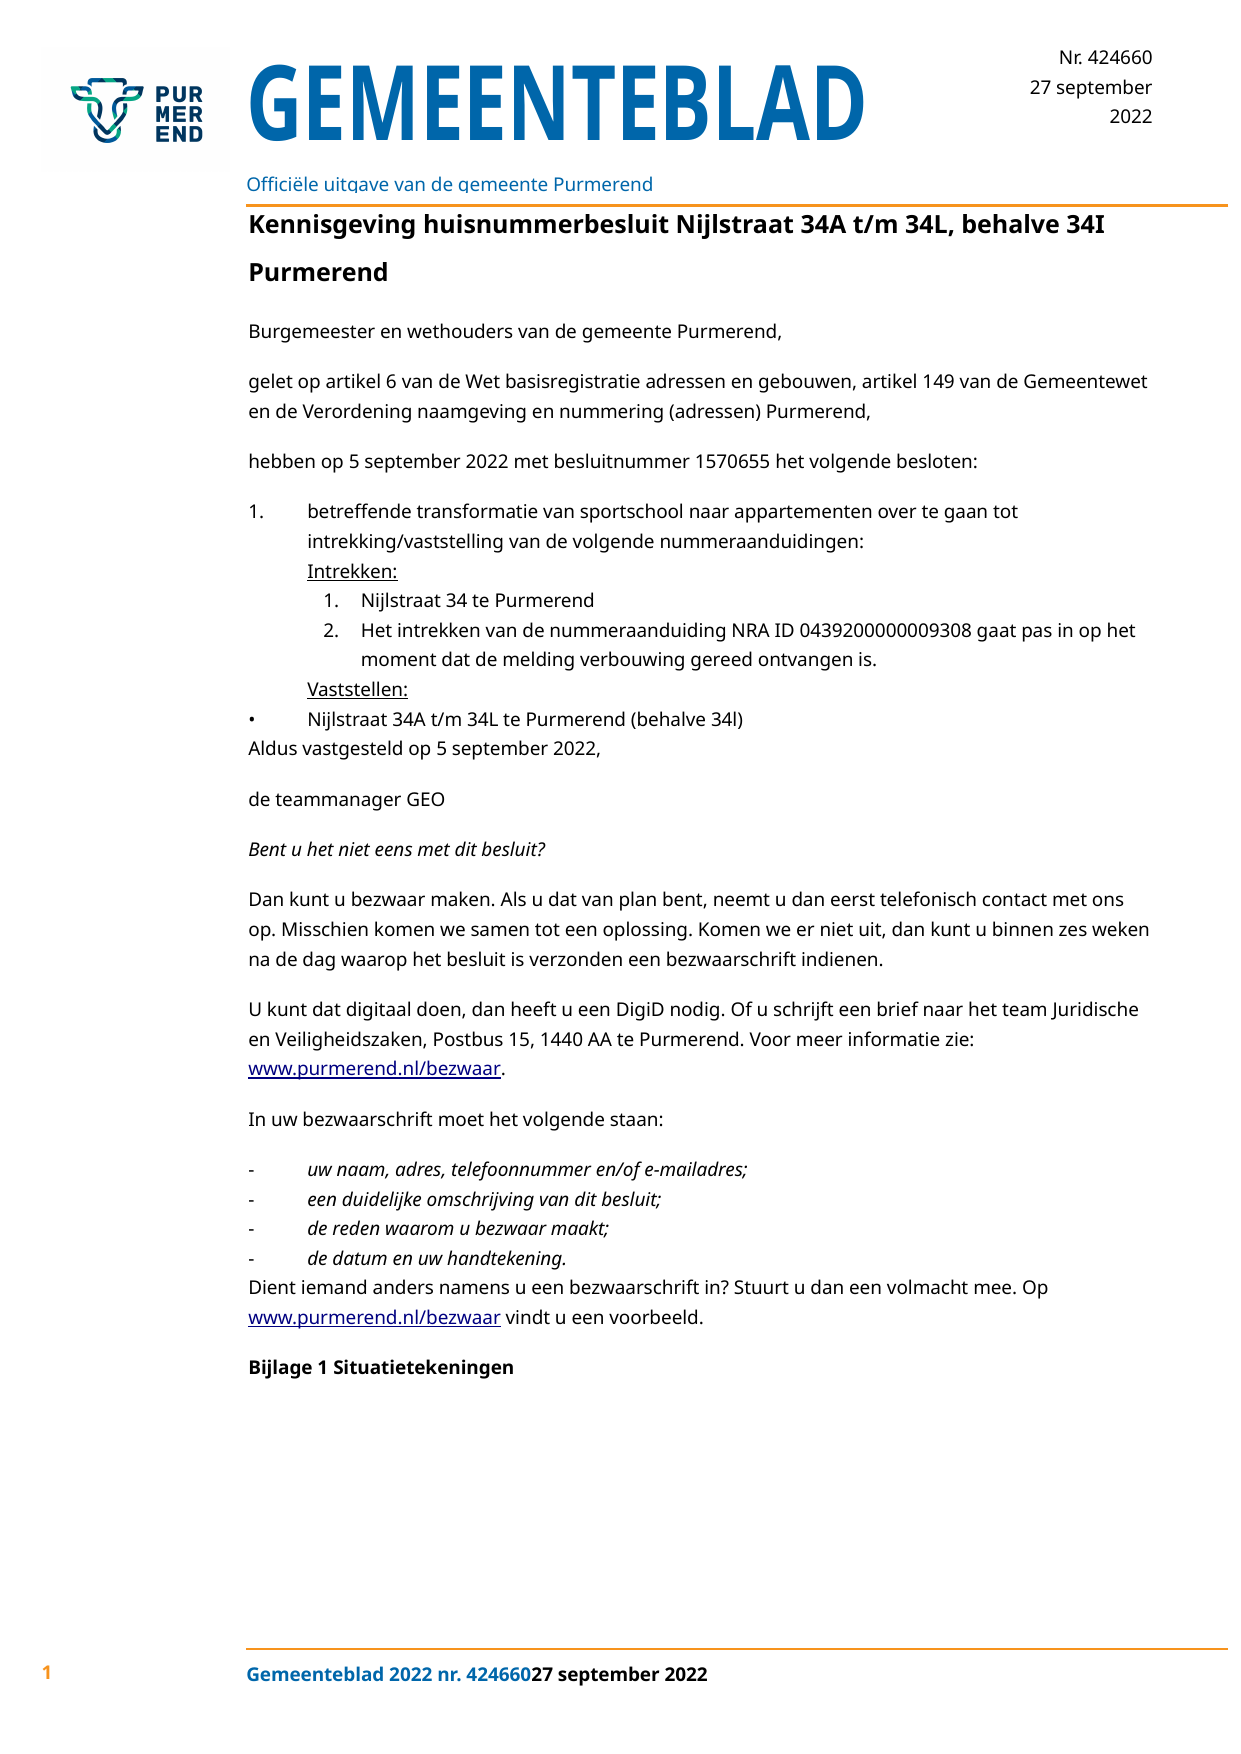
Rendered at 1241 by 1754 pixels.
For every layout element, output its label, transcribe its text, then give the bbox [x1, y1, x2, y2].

list Intrekken: [248, 558, 1152, 584]
text Bijlage 1 Situatietekeningen [248, 1354, 1152, 1380]
text Burgemeester en wethouders van de gemeente Purmerend, [248, 318, 1152, 344]
picture [41, 47, 231, 172]
list uw naam, adres, telefoonnummer en/of e-mailadres; [248, 1156, 1152, 1182]
text U kunt dat digitaal doen, dan heeft u een DigiD nodig. Of u schrijft een brief naar het team Juridische en Veiligheidszaken, Postbus 15, 1440 AA te Purmerend. Voor meer informatie zie: www.purmerend.nl/bezwaar. [248, 996, 1152, 1081]
text Dient iemand anders namens u een bezwaarschrift in? Stuurt u dan een volmacht mee. Op www.purmerend.nl/bezwaar vindt u een voorbeeld. [248, 1274, 1152, 1330]
list Nijlstraat 34 te Purmerend [323, 587, 1152, 613]
text hebben op 5 september 2022 met besluitnummer 1570655 het volgende besloten: [248, 448, 1152, 474]
text Kennisgeving huisnummerbesluit Nijlstraat 34A t/m 34L, behalve 34I Purmerend [248, 207, 1152, 288]
text In uw bezwaarschrift moet het volgende staan: [248, 1106, 1152, 1132]
list Vaststellen: [248, 676, 1152, 702]
list de reden waarom u bezwaar maakt; [248, 1215, 1152, 1241]
text Bent u het niet eens met dit besluit? [248, 836, 1152, 862]
text de teammanager GEO [248, 786, 1152, 812]
list een duidelijke omschrijving van dit besluit; [248, 1186, 1152, 1212]
list de datum en uw handtekening. [248, 1245, 1152, 1271]
list betreffende transformatie van sportschool naar appartementen over te gaan tot intrekking/vaststelling van de volgende nummeraanduidingen: [248, 499, 1152, 554]
text gelet op artikel 6 van de Wet basisregistratie adressen en gebouwen, artikel 149 van de Gemeentewet en de Verordening naamgeving en nummering (adressen) Purmerend, [248, 368, 1152, 424]
list Het intrekken van de nummeraanduiding NRA ID 0439200000009308 gaat pas in op het moment dat de melding verbouwing gereed ontvangen is. [323, 617, 1152, 672]
list Nijlstraat 34A t/m 34L te Purmerend (behalve 34l) [248, 706, 1152, 732]
text Dan kunt u bezwaar maken. Als u dat van plan bent, neemt u dan eerst telefonisch contact met ons op. Misschien komen we samen tot een oplossing. Komen we er niet uit, dan kunt u binnen zes weken na de dag waarop het besluit is verzonden een bezwaarschrift indienen. [248, 887, 1152, 972]
text Aldus vastgesteld op 5 september 2022, [248, 735, 1152, 761]
